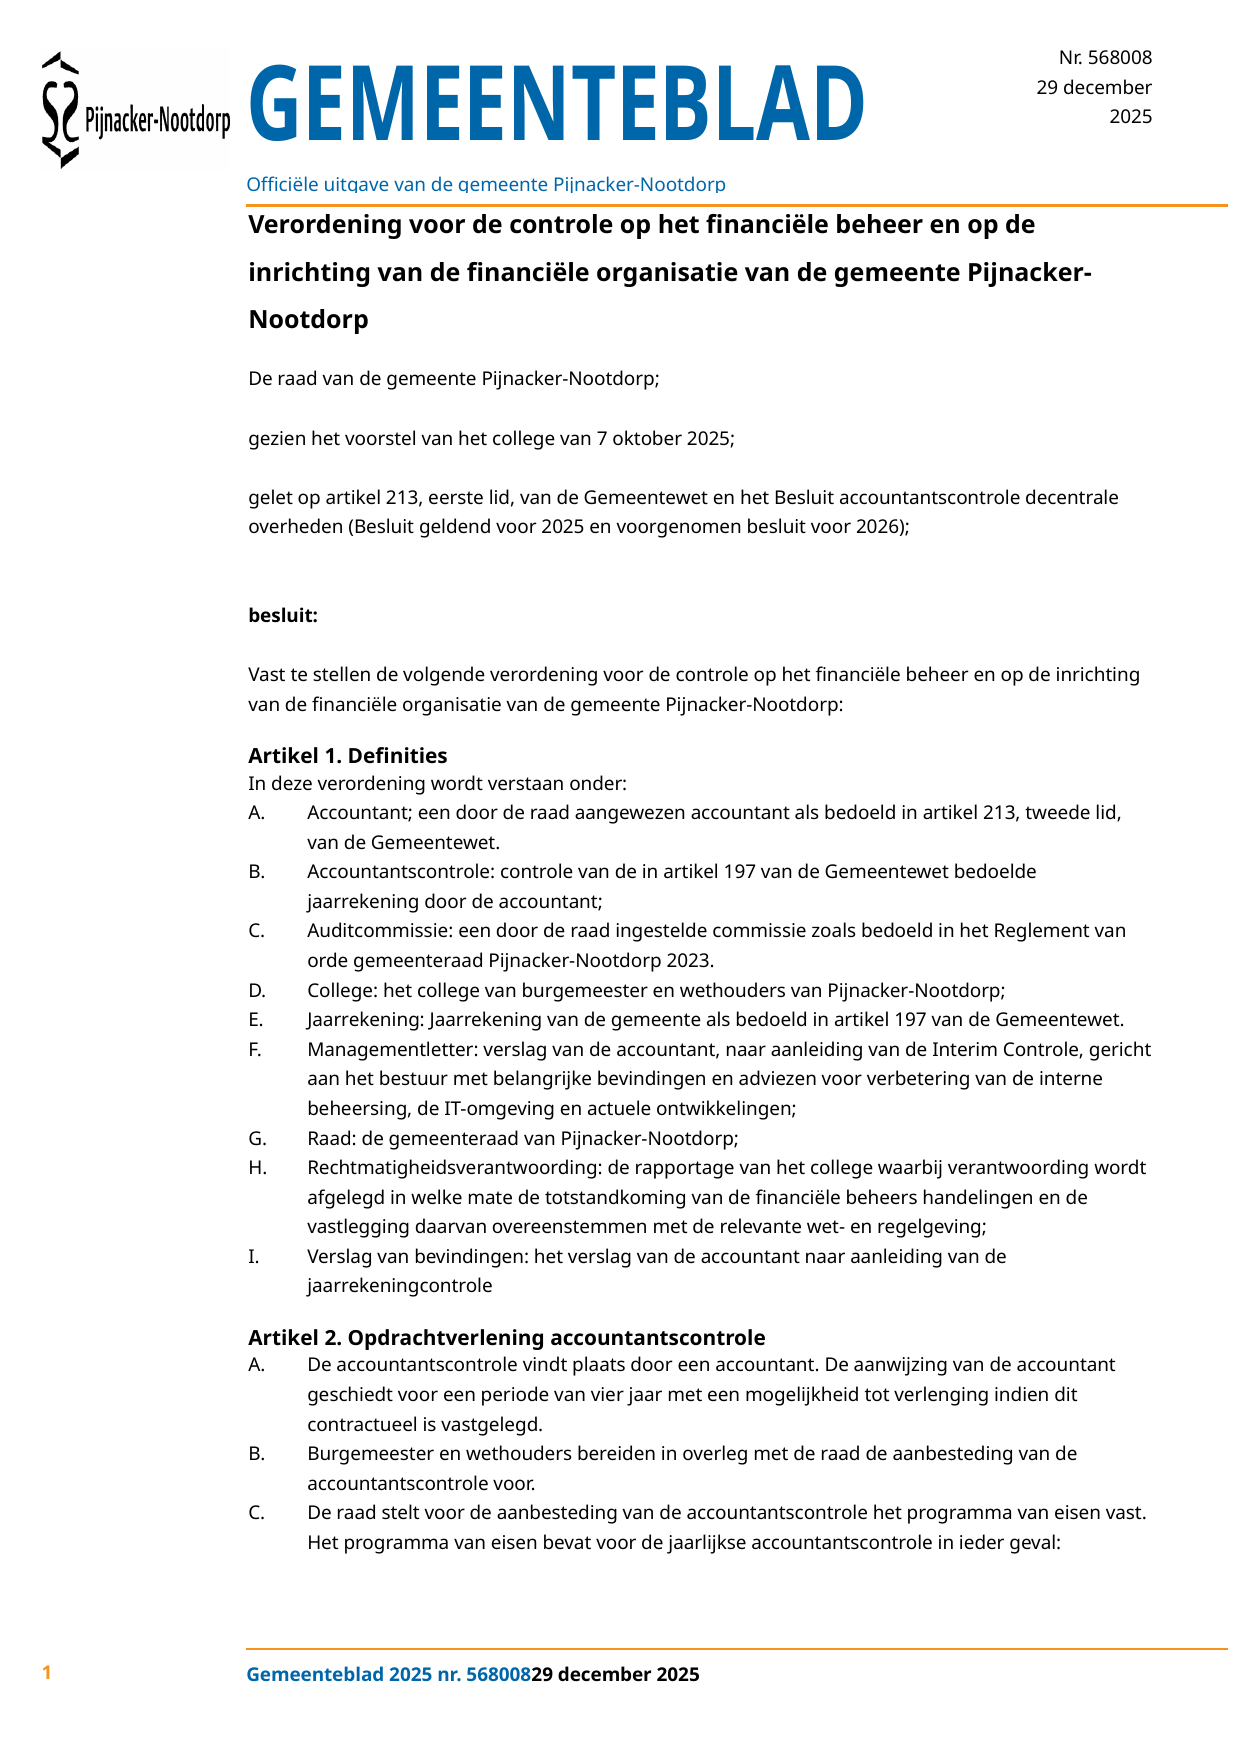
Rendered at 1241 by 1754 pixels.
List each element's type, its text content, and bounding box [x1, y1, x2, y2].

list Accountant; een door de raad aangewezen accountant als bedoeld in artikel 213, tweede lid, van de Gemeentewet. [248, 799, 1152, 855]
list Auditcommissie: een door de raad ingestelde commissie zoals bedoeld in het Reglement van orde gemeenteraad Pijnacker-Nootdorp 2023. [248, 918, 1152, 973]
list Rechtmatigheidsverantwoording: de rapportage van het college waarbij verantwoording wordt afgelegd in welke mate de totstandkoming van de financiële beheers handelingen en de vastlegging daarvan overeenstemmen met de relevante wet- en regelgeving; [248, 1154, 1152, 1239]
list De accountantscontrole vindt plaats door een accountant. De aanwijzing van de accountant geschiedt voor een periode van vier jaar met een mogelijkheid tot verlenging indien dit contractueel is vastgelegd. [248, 1352, 1152, 1436]
text gezien het voorstel van het college van 7 oktober 2025; [248, 425, 1152, 450]
list Managementletter: verslag van de accountant, naar aanleiding van de Interim Controle, gericht aan het bestuur met belangrijke bevindingen en adviezen voor verbetering van de interne beheersing, de IT-omgeving en actuele ontwikkelingen; [248, 1036, 1152, 1121]
list Raad: de gemeenteraad van Pijnacker-Nootdorp; [248, 1125, 1152, 1151]
text gelet op artikel 213, eerste lid, van de Gemeentewet en het Besluit accountantscontrole decentrale overheden (Besluit geldend voor 2025 en voorgenomen besluit voor 2026); [248, 484, 1152, 539]
list Verslag van bevindingen: het verslag van de accountant naar aanleiding van de jaarrekeningcontrole [248, 1243, 1152, 1298]
list College: het college van burgemeester en wethouders van Pijnacker-Nootdorp; [248, 977, 1152, 1003]
picture [41, 47, 231, 172]
text besluit: [248, 602, 1152, 628]
text Artikel 2. Opdrachtverlening accountantscontrole [248, 1323, 1152, 1352]
text Verordening voor de controle op het financiële beheer en op de inrichting van de financiële organisatie van de gemeente Pijnacker-Nootdorp [248, 207, 1152, 336]
list Burgemeester en wethouders bereiden in overleg met de raad de aanbesteding van de accountantscontrole voor. [248, 1440, 1152, 1496]
list Jaarrekening: Jaarrekening van de gemeente als bedoeld in artikel 197 van de Gemeentewet. [248, 1006, 1152, 1032]
text De raad van de gemeente Pijnacker-Nootdorp; [248, 366, 1152, 391]
text Vast te stellen de volgende verordening voor de controle op het financiële beheer en op de inrichting van de financiële organisatie van de gemeente Pijnacker-Nootdorp: [248, 661, 1152, 717]
text Artikel 1. Definities [248, 741, 1152, 770]
list Accountantscontrole: controle van de in artikel 197 van de Gemeentewet bedoelde jaarrekening door de accountant; [248, 858, 1152, 914]
list De raad stelt voor de aanbesteding van de accountantscontrole het programma van eisen vast. Het programma van eisen bevat voor de jaarlijkse accountantscontrole in ieder geval: [248, 1499, 1152, 1555]
text In deze verordening wordt verstaan onder: [248, 770, 1152, 796]
